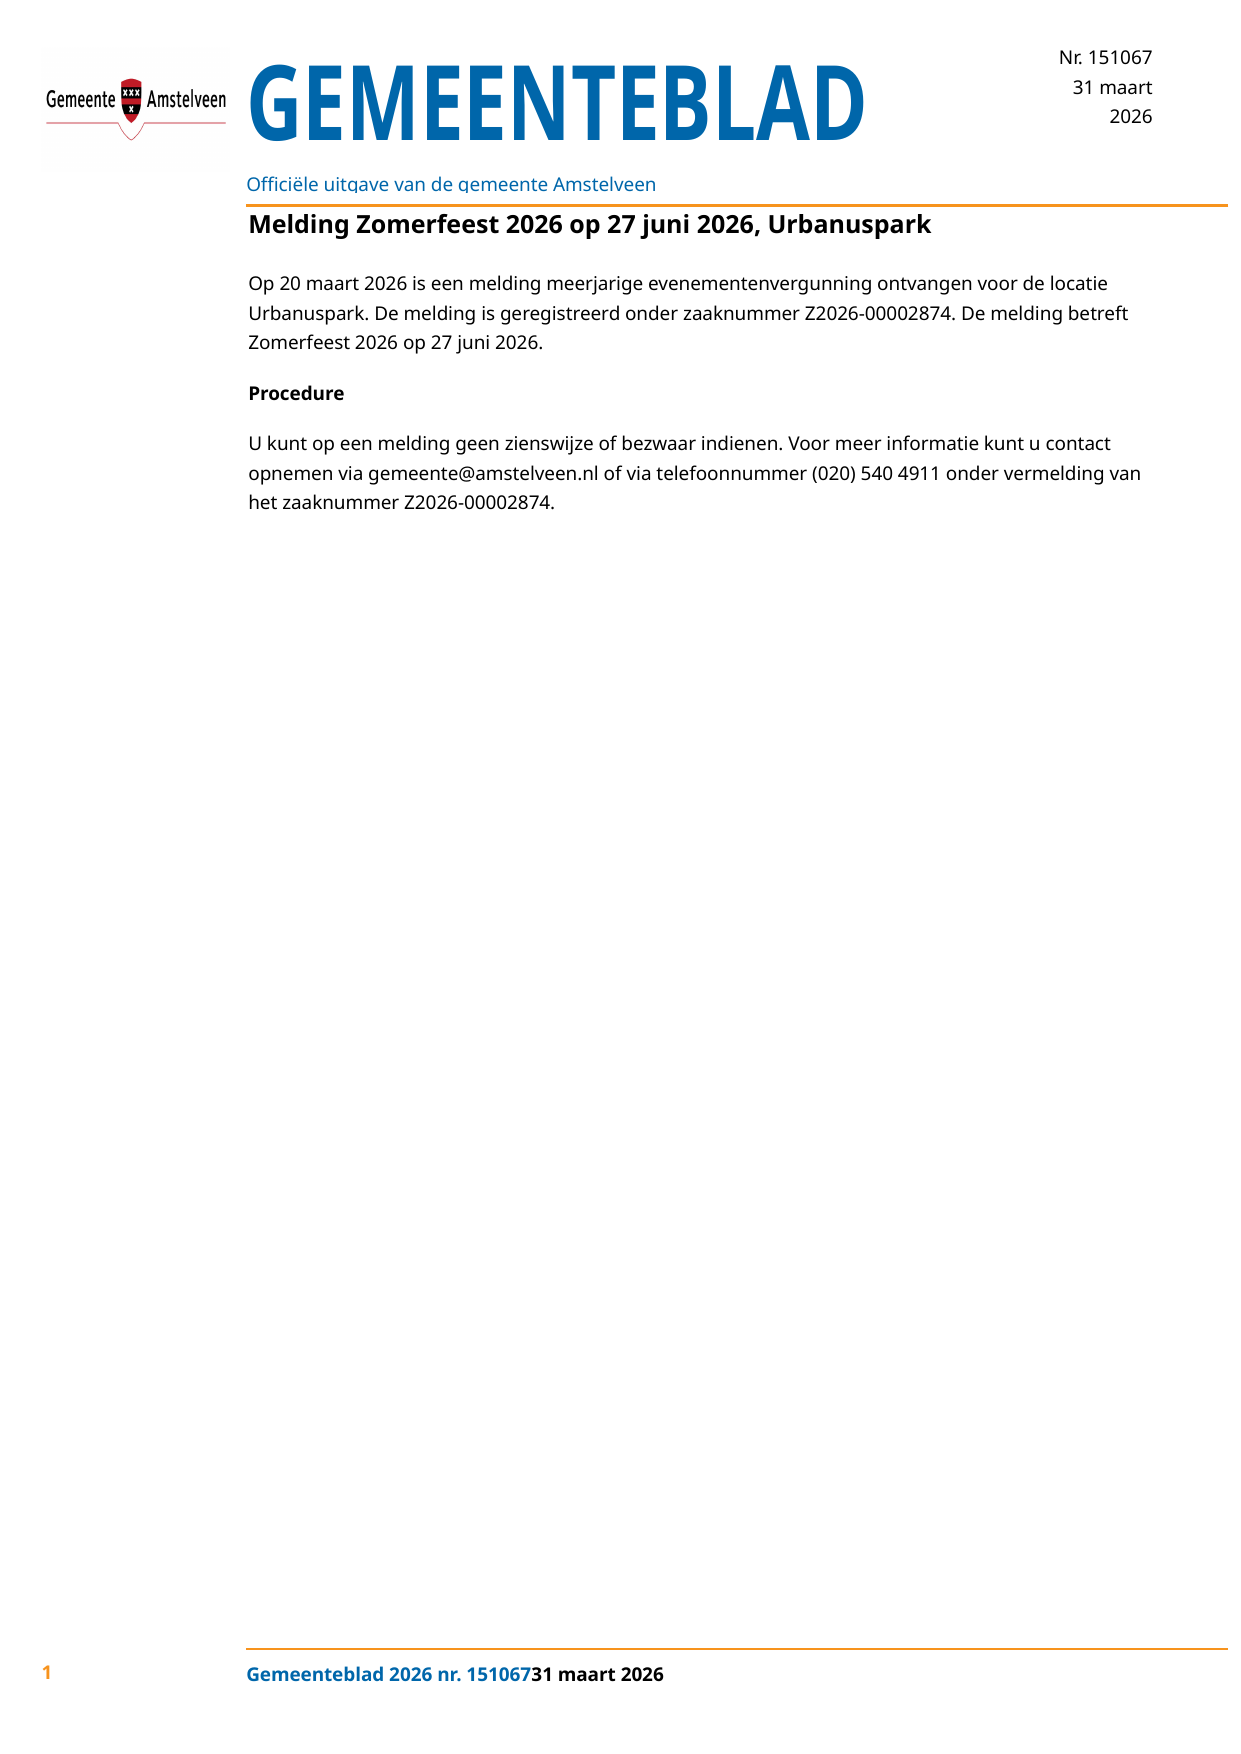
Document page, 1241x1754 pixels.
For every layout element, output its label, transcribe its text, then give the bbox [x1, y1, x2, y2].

text Op 20 maart 2026 is een melding meerjarige evenementenvergunning ontvangen voor de locatie Urbanuspark. De melding is geregistreerd onder zaaknummer Z2026-00002874. De melding betreft Zomerfeest 2026 op 27 juni 2026. [248, 270, 1152, 355]
picture [41, 47, 231, 172]
text U kunt op een melding geen zienswijze of bezwaar indienen. Voor meer informatie kunt u contact opnemen via gemeente@amstelveen.nl of via telefoonnummer (020) 540 4911 onder vermelding van het zaaknummer Z2026-00002874. [248, 430, 1152, 515]
text Procedure [248, 380, 1152, 406]
text Melding Zomerfeest 2026 op 27 juni 2026, Urbanuspark [248, 207, 1152, 241]
